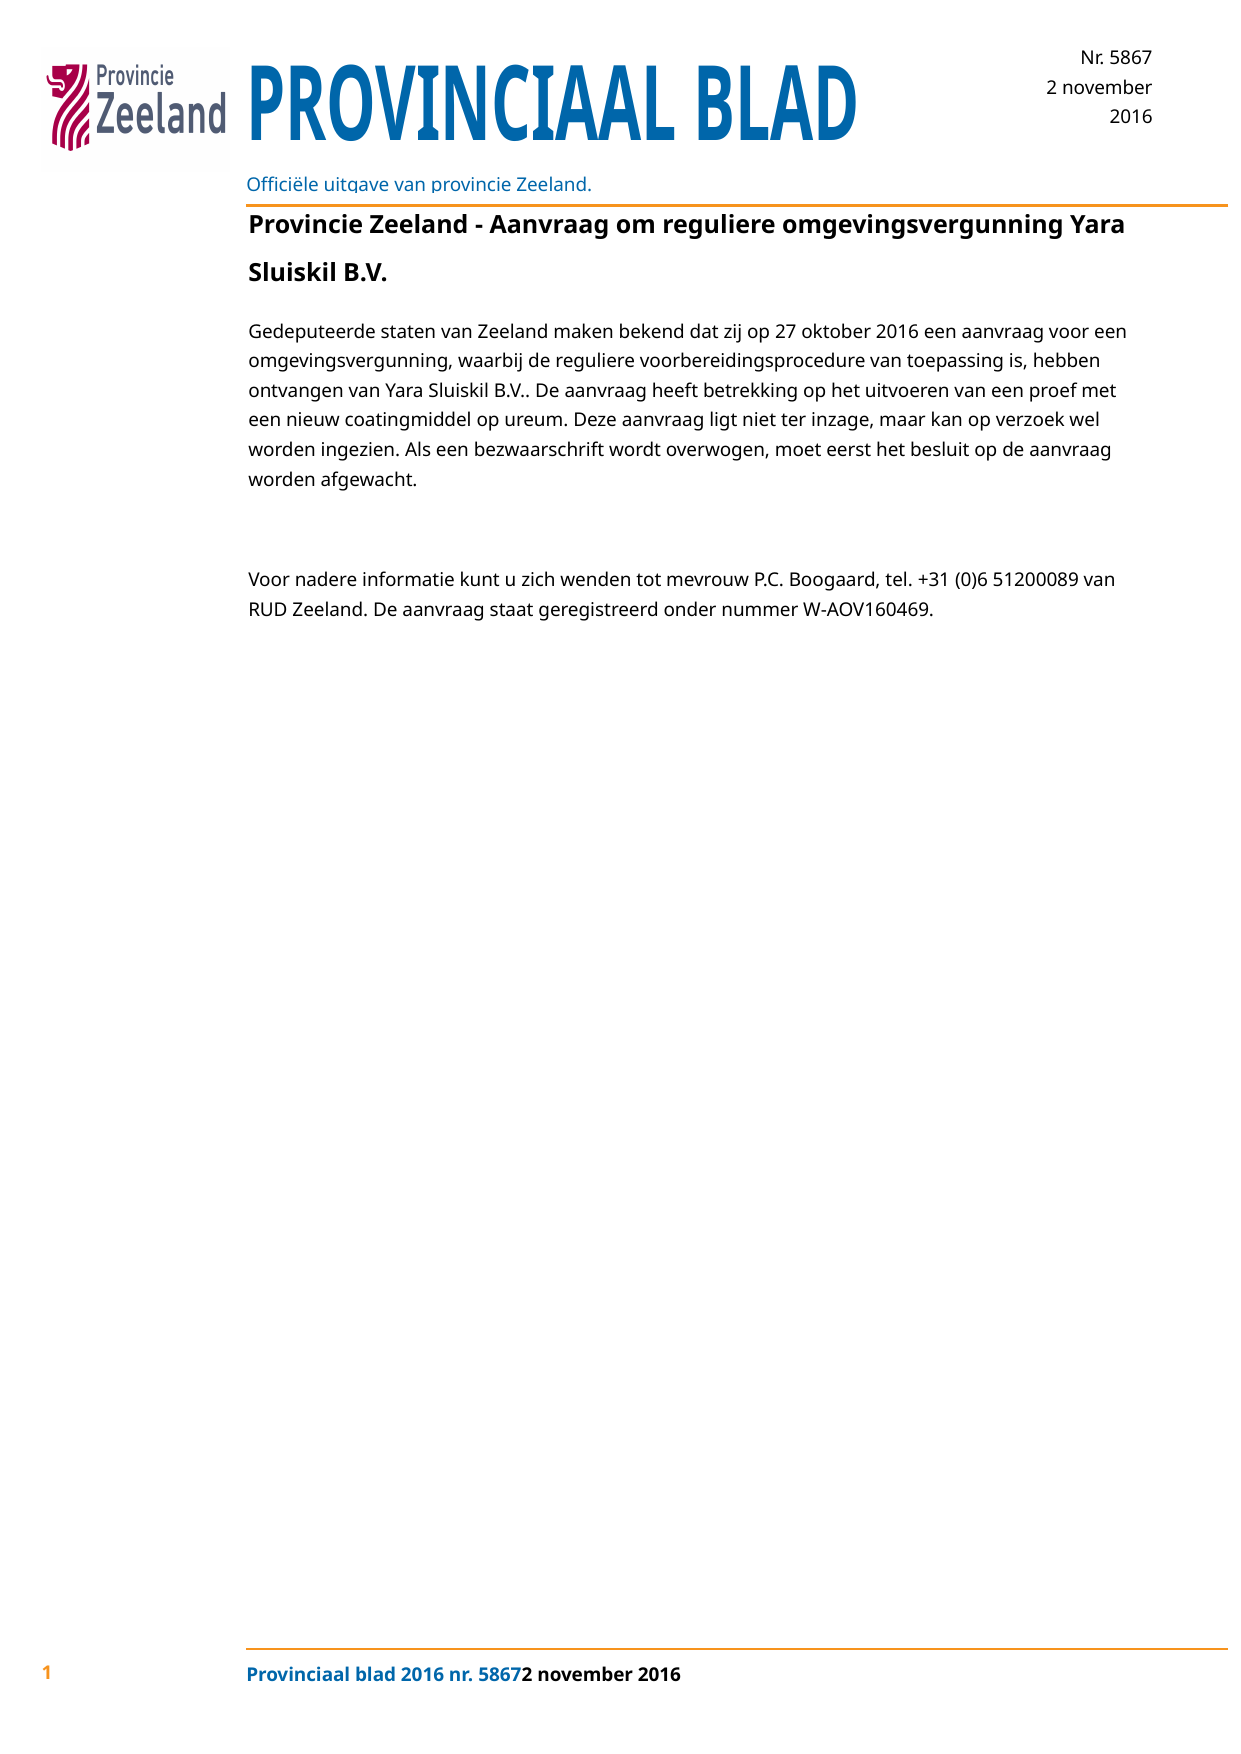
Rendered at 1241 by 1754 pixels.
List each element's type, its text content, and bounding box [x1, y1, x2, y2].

text Gedeputeerde staten van Zeeland maken bekend dat zij op 27 oktober 2016 een aanvraag voor een omgevingsvergunning, waarbij de reguliere voorbereidingsprocedure van toepassing is, hebben ontvangen van Yara Sluiskil B.V.. De aanvraag heeft betrekking op het uitvoeren van een proef met een nieuw coatingmiddel op ureum. Deze aanvraag ligt niet ter inzage, maar kan op verzoek wel worden ingezien. Als een bezwaarschrift wordt overwogen, moet eerst het besluit op de aanvraag worden afgewacht. [248, 318, 1152, 492]
text Provincie Zeeland - Aanvraag om reguliere omgevingsvergunning Yara Sluiskil B.V. [248, 207, 1152, 288]
picture [41, 47, 231, 172]
text Voor nadere informatie kunt u zich wenden tot mevrouw P.C. Boogaard, tel. +31 (0)6 51200089 van RUD Zeeland. De aanvraag staat geregistreerd onder nummer W-AOV160469. [248, 567, 1152, 622]
